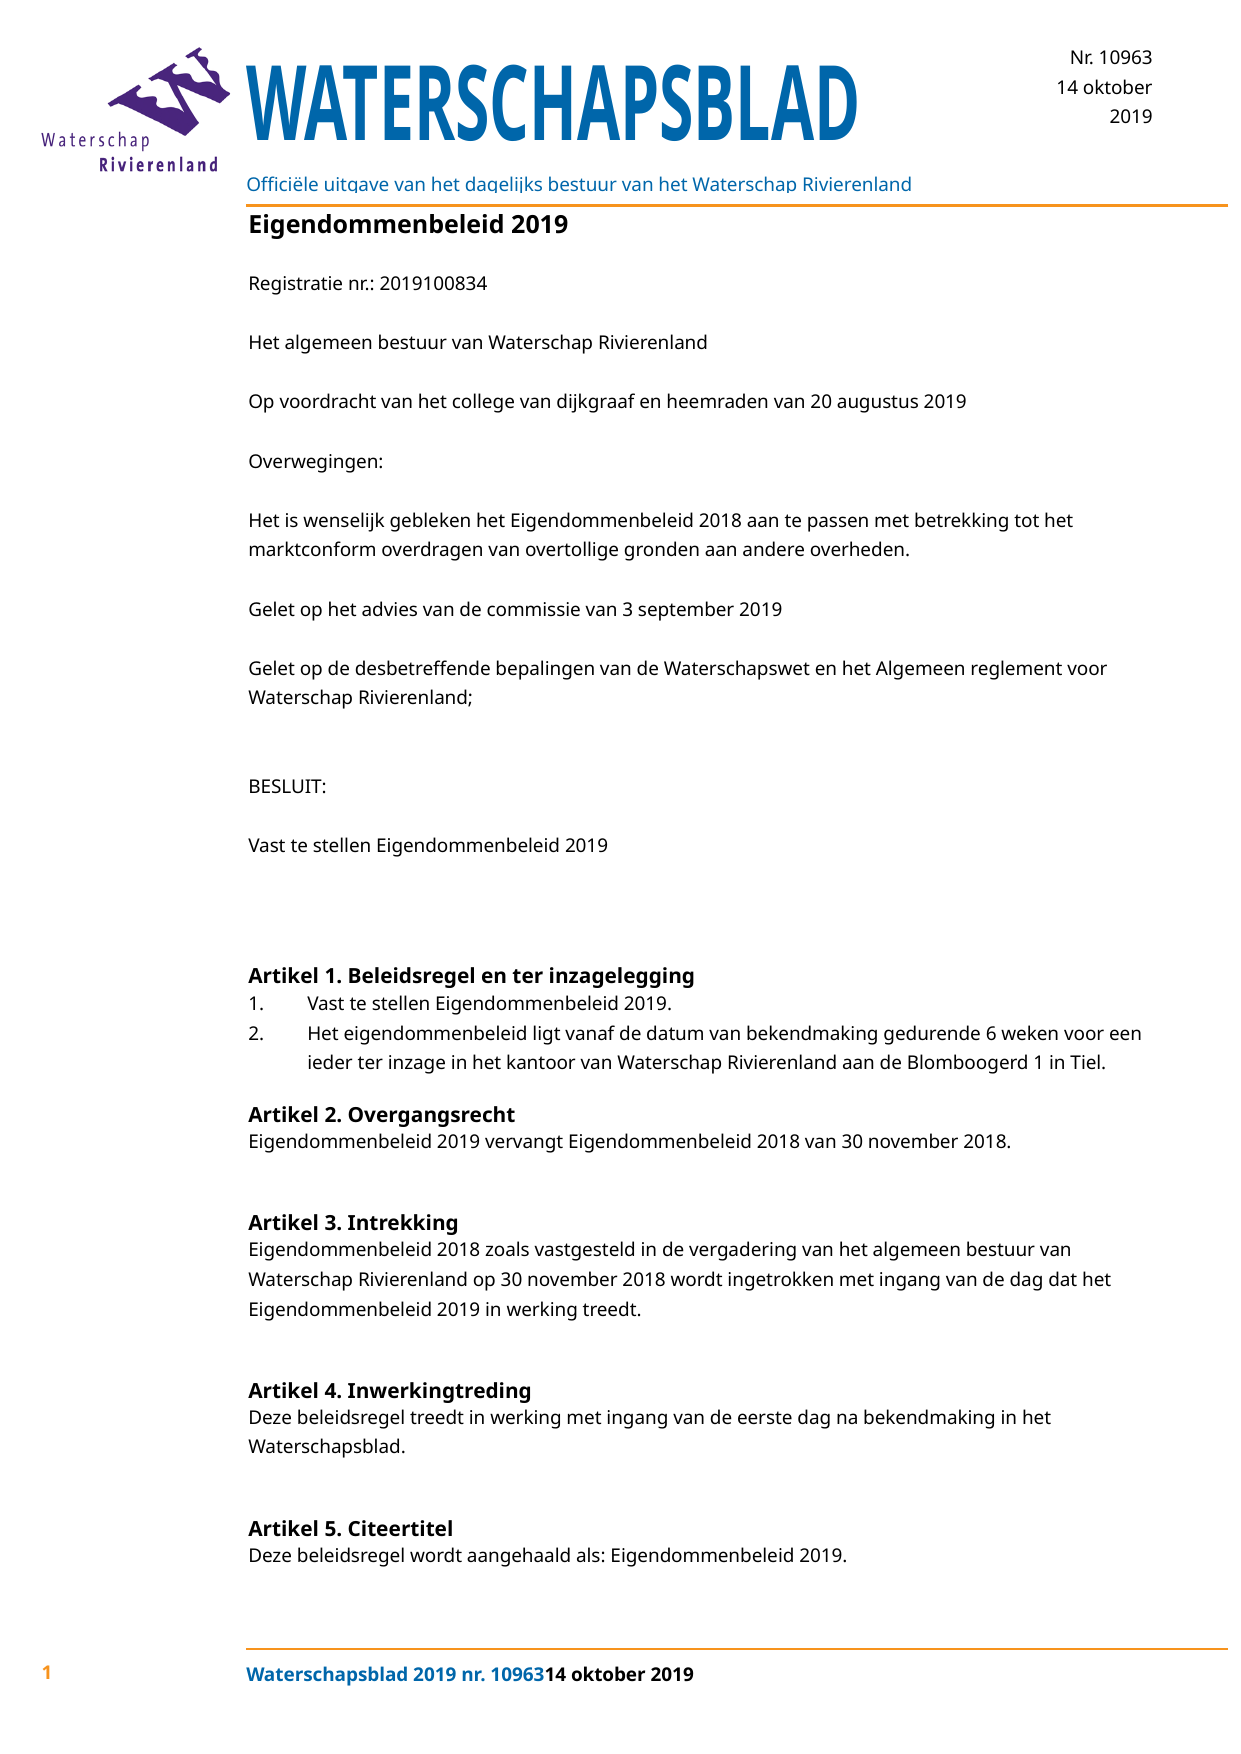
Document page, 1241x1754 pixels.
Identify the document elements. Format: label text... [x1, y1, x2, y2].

list Vast te stellen Eigendommenbeleid 2019. [248, 990, 1152, 1016]
text Eigendommenbeleid 2019 [248, 207, 1152, 241]
text Artikel 4. Inwerkingtreding [248, 1376, 1152, 1404]
text Het is wenselijk gebleken het Eigendommenbeleid 2018 aan te passen met betrekking tot het marktconform overdragen van overtollige gronden aan andere overheden. [248, 507, 1152, 562]
text Eigendommenbeleid 2018 zoals vastgesteld in de vergadering van het algemeen bestuur van Waterschap Rivierenland op 30 november 2018 wordt ingetrokken met ingang van de dag dat het Eigendommenbeleid 2019 in werking treedt. [248, 1237, 1152, 1321]
text Artikel 3. Intrekking [248, 1208, 1152, 1237]
text Artikel 1. Beleidsregel en ter inzagelegging [248, 962, 1152, 990]
text Artikel 2. Overgangsrecht [248, 1100, 1152, 1128]
text Het algemeen bestuur van Waterschap Rivierenland [248, 329, 1152, 355]
text Artikel 5. Citeertitel [248, 1514, 1152, 1542]
text Deze beleidsregel treedt in werking met ingang van de eerste dag na bekendmaking in het Waterschapsblad. [248, 1404, 1152, 1459]
text Vast te stellen Eigendommenbeleid 2019 [248, 832, 1152, 858]
text Eigendommenbeleid 2019 vervangt Eigendommenbeleid 2018 van 30 november 2018. [248, 1128, 1152, 1154]
text Gelet op het advies van de commissie van 3 september 2019 [248, 596, 1152, 621]
picture [41, 47, 231, 172]
text Overwegingen: [248, 448, 1152, 473]
text Op voordracht van het college van dijkgraaf en heemraden van 20 augustus 2019 [248, 389, 1152, 414]
text Deze beleidsregel wordt aangehaald als: Eigendommenbeleid 2019. [248, 1542, 1152, 1568]
text Registratie nr.: 2019100834 [248, 270, 1152, 296]
list Het eigendommenbeleid ligt vanaf de datum van bekendmaking gedurende 6 weken voor een ieder ter inzage in het kantoor van Waterschap Rivierenland aan de Blomboogerd 1 in Tiel. [248, 1020, 1152, 1075]
text BESLUIT: [248, 773, 1152, 799]
text Gelet op de desbetreffende bepalingen van de Waterschapswet en het Algemeen reglement voor Waterschap Rivierenland; [248, 655, 1152, 710]
